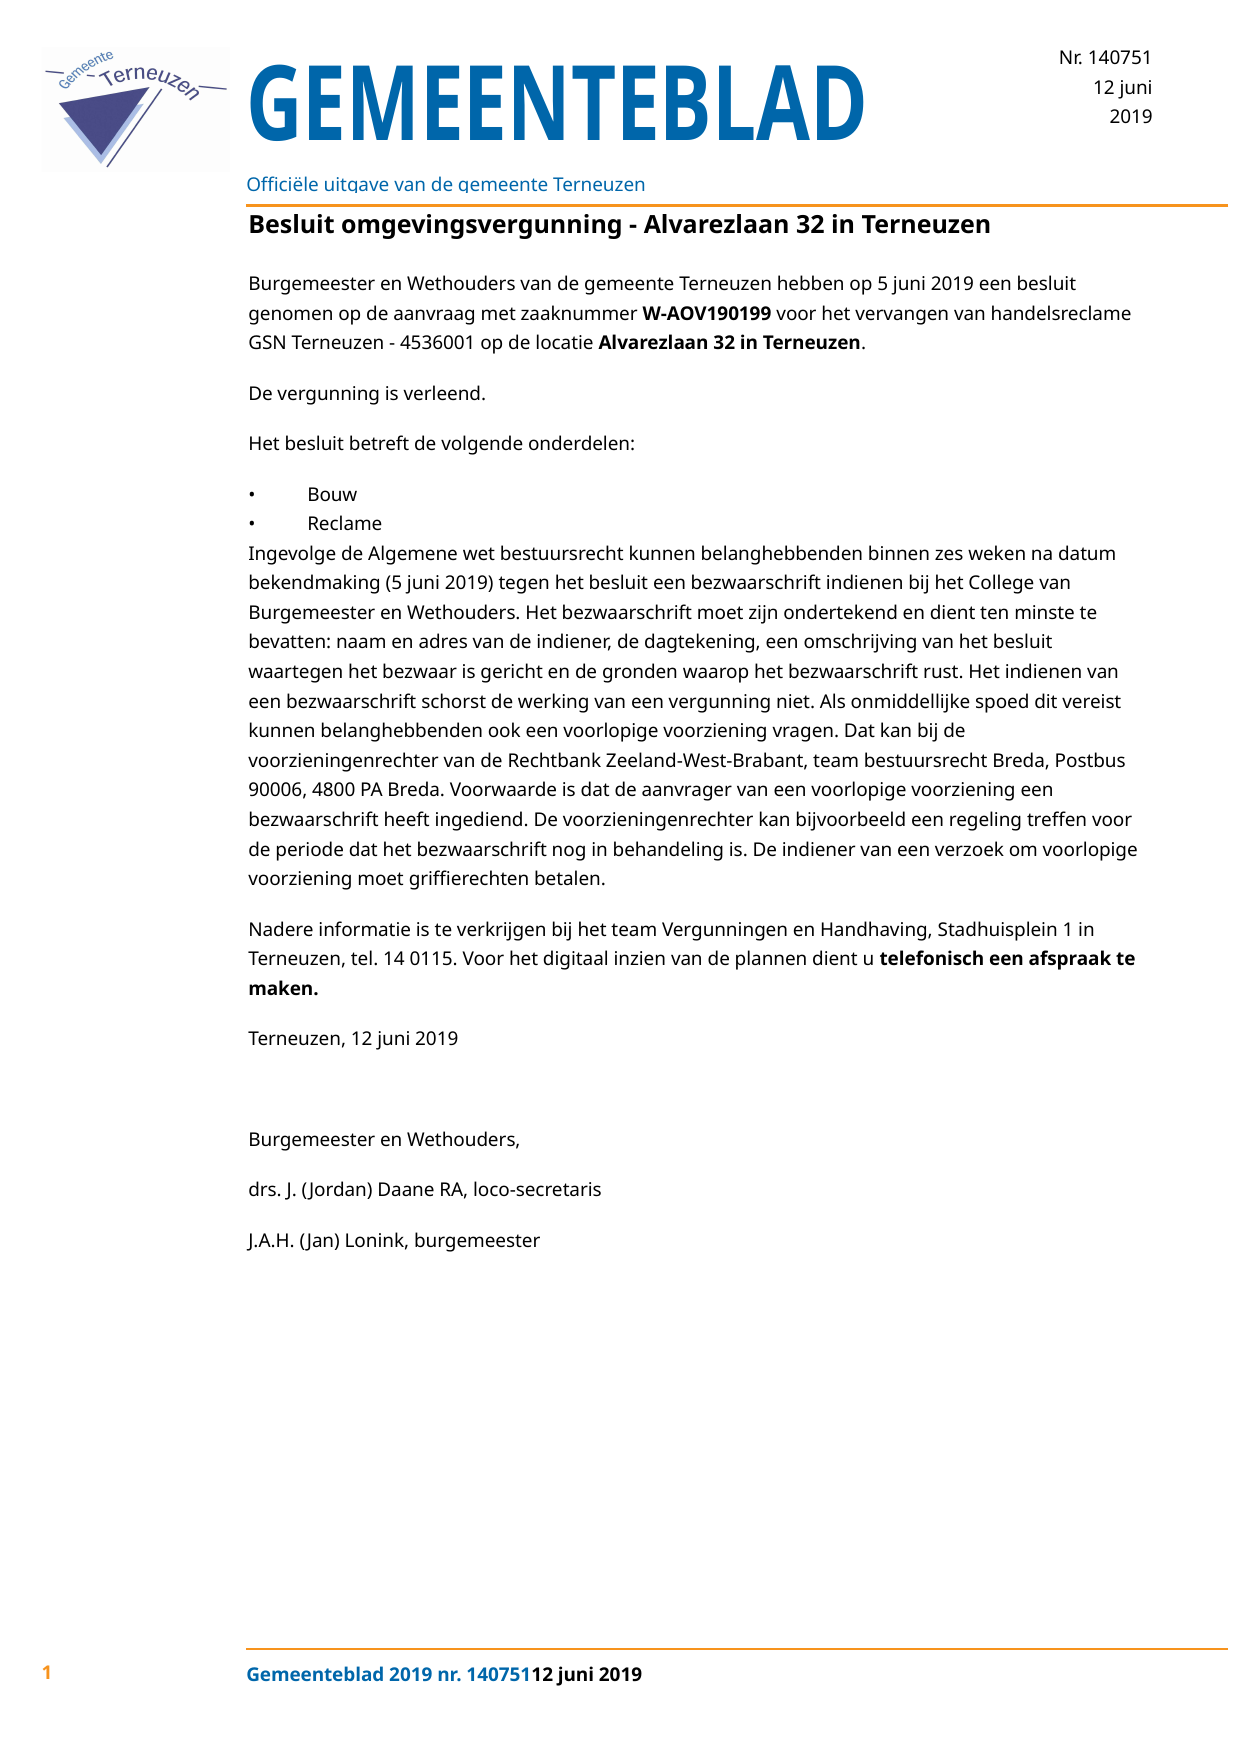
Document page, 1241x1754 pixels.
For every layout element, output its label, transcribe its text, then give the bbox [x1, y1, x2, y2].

list Bouw [248, 481, 1152, 506]
text Terneuzen, 12 juni 2019 [248, 1025, 1152, 1051]
text Besluit omgevingsvergunning - Alvarezlaan 32 in Terneuzen [248, 207, 1152, 241]
text Burgemeester en Wethouders, [248, 1126, 1152, 1152]
text Het besluit betreft de volgende onderdelen: [248, 430, 1152, 456]
text J.A.H. (Jan) Lonink, burgemeester [248, 1227, 1152, 1253]
text De vergunning is verleend. [248, 380, 1152, 406]
text Ingevolge de Algemene wet bestuursrecht kunnen belanghebbenden binnen zes weken na datum bekendmaking (5 juni 2019) tegen het besluit een bezwaarschrift indienen bij het College van Burgemeester en Wethouders. Het bezwaarschrift moet zijn ondertekend en dient ten minste te bevatten: naam en adres van de indiener, de dagtekening, een omschrijving van het besluit waartegen het bezwaar is gericht en de gronden waarop het bezwaarschrift rust. Het indienen van een bezwaarschrift schorst de werking van een vergunning niet. Als onmiddellijke spoed dit vereist kunnen belanghebbenden ook een voorlopige voorziening vragen. Dat kan bij de voorzieningenrechter van de Rechtbank Zeeland-West-Brabant, team bestuursrecht Breda, Postbus 90006, 4800 PA Breda. Voorwaarde is dat de aanvrager van een voorlopige voorziening een bezwaarschrift heeft ingediend. De voorzieningenrechter kan bijvoorbeeld een regeling treffen voor de periode dat het bezwaarschrift nog in behandeling is. De indiener van een verzoek om voorlopige voorziening moet griffierechten betalen. [248, 540, 1152, 891]
picture [41, 47, 231, 172]
list Reclame [248, 510, 1152, 536]
text drs. J. (Jordan) Daane RA, loco-secretaris [248, 1177, 1152, 1202]
text Burgemeester en Wethouders van de gemeente Terneuzen hebben op 5 juni 2019 een besluit genomen op de aanvraag met zaaknummer W-AOV190199 voor het vervangen van handelsreclame GSN Terneuzen - 4536001 op de locatie Alvarezlaan 32 in Terneuzen. [248, 270, 1152, 355]
text Nadere informatie is te verkrijgen bij het team Vergunningen en Handhaving, Stadhuisplein 1 in Terneuzen, tel. 14 0115. Voor het digitaal inzien van de plannen dient u telefonisch een afspraak te maken. [248, 916, 1152, 1001]
